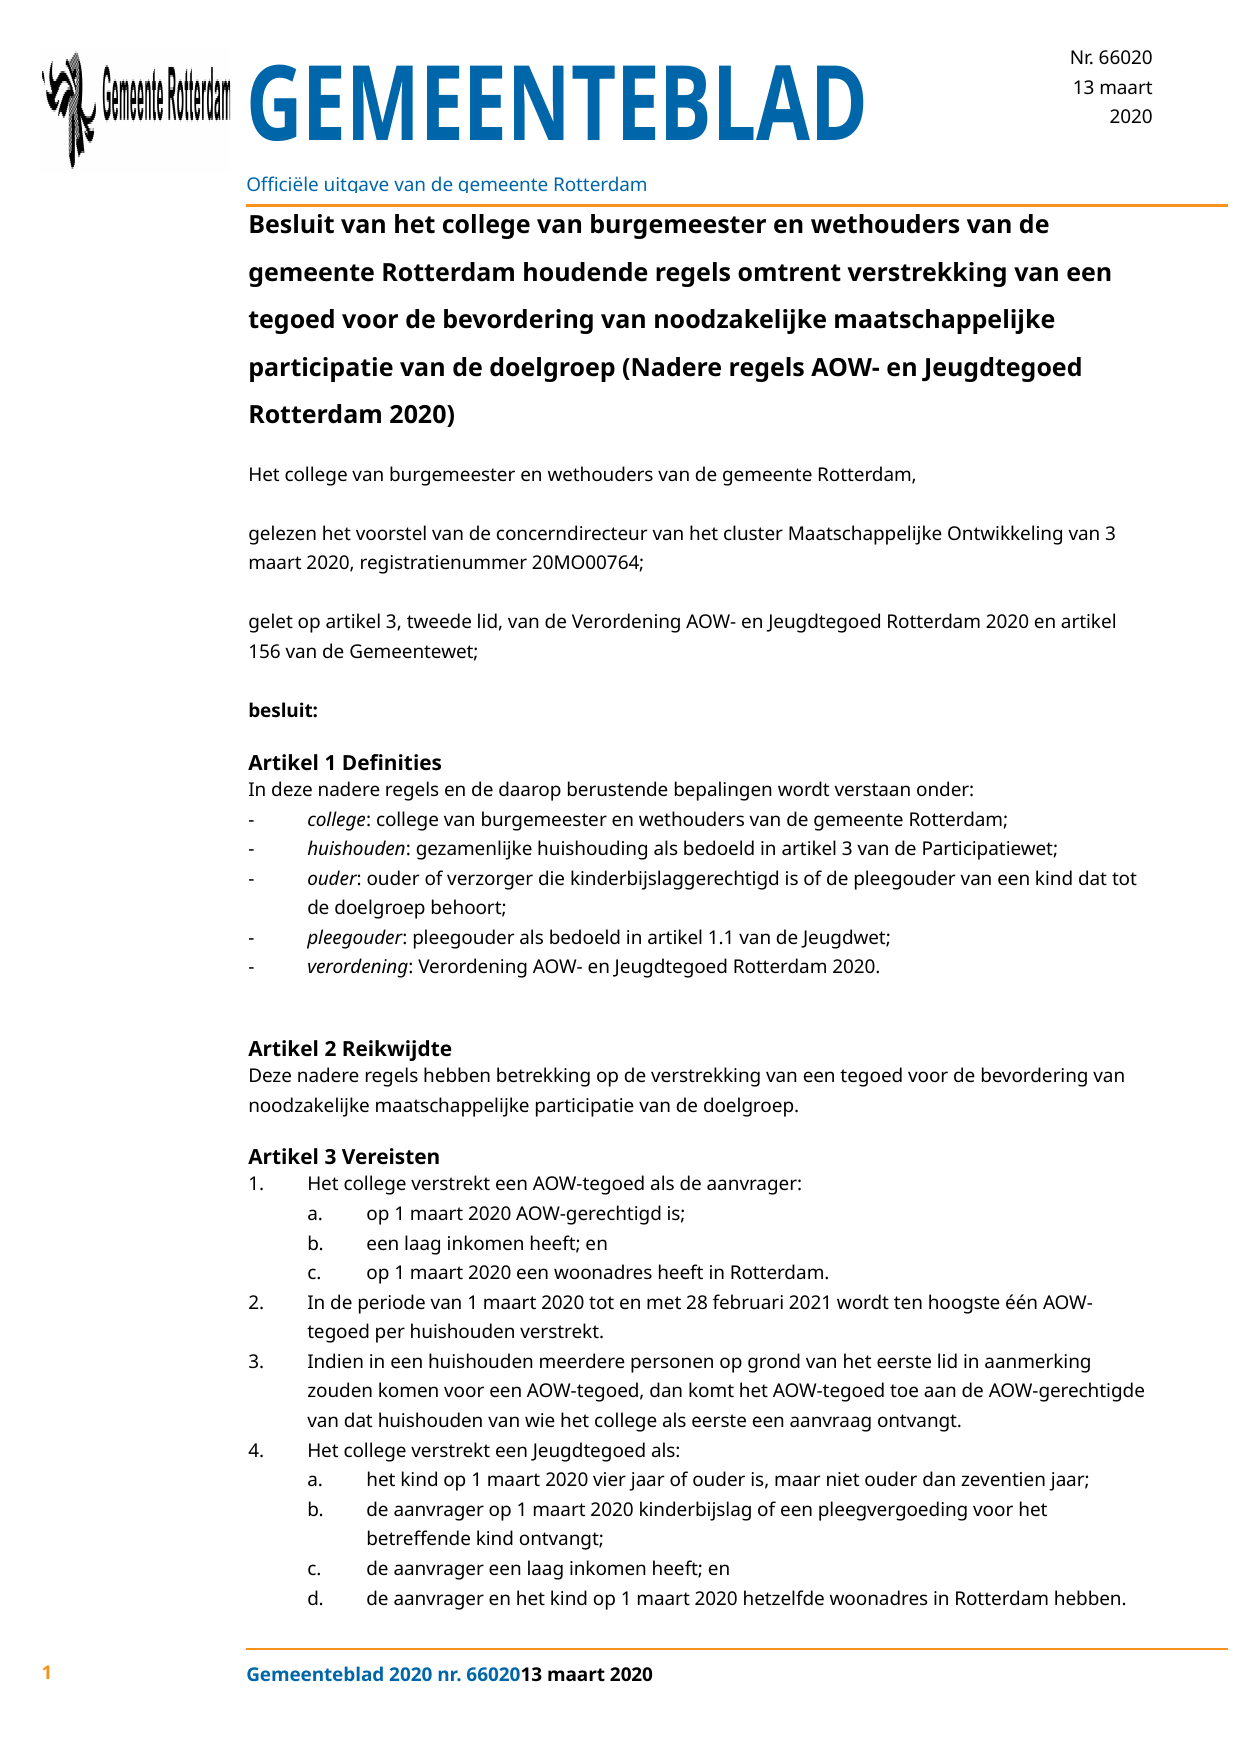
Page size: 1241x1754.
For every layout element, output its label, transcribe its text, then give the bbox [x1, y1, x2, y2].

text gelezen het voorstel van de concerndirecteur van het cluster Maatschappelijke Ontwikkeling van 3 maart 2020, registratienummer 20MO00764; [248, 520, 1152, 575]
text gelet op artikel 3, tweede lid, van de Verordening AOW- en Jeugdtegoed Rotterdam 2020 en artikel 156 van de Gemeentewet; [248, 609, 1152, 664]
list verordening: Verordening AOW- en Jeugdtegoed Rotterdam 2020. [248, 954, 1152, 979]
text In deze nadere regels en de daarop berustende bepalingen wordt verstaan onder: [248, 776, 1152, 802]
text Besluit van het college van burgemeester en wethouders van de gemeente Rotterdam houdende regels omtrent verstrekking van een tegoed voor de bevordering van noodzakelijke maatschappelijke participatie van de doelgroep (Nadere regels AOW- en Jeugdtegoed Rotterdam 2020) [248, 207, 1152, 431]
list een laag inkomen heeft; en [307, 1230, 1152, 1256]
text Artikel 3 Vereisten [248, 1142, 1152, 1171]
text besluit: [248, 697, 1152, 723]
text Het college van burgemeester en wethouders van de gemeente Rotterdam, [248, 461, 1152, 486]
list de aanvrager en het kind op 1 maart 2020 hetzelfde woonadres in Rotterdam hebben. [307, 1585, 1152, 1611]
list Het college verstrekt een Jeugdtegoed als: [248, 1437, 1152, 1463]
list ouder: ouder of verzorger die kinderbijslaggerechtigd is of de pleegouder van een kind dat tot de doelgroep behoort; [248, 865, 1152, 920]
list In de periode van 1 maart 2020 tot en met 28 februari 2021 wordt ten hoogste één AOW-tegoed per huishouden verstrekt. [248, 1289, 1152, 1344]
list op 1 maart 2020 een woonadres heeft in Rotterdam. [307, 1259, 1152, 1285]
list college: college van burgemeester en wethouders van de gemeente Rotterdam; [248, 806, 1152, 832]
list de aanvrager op 1 maart 2020 kinderbijslag of een pleegvergoeding voor het betreffende kind ontvangt; [307, 1496, 1152, 1551]
text Deze nadere regels hebben betrekking op de verstrekking van een tegoed voor de bevordering van noodzakelijke maatschappelijke participatie van de doelgroep. [248, 1062, 1152, 1117]
list pleegouder: pleegouder als bedoeld in artikel 1.1 van de Jeugdwet; [248, 924, 1152, 950]
list huishouden: gezamenlijke huishouding als bedoeld in artikel 3 van de Participatiewet; [248, 835, 1152, 861]
list Het college verstrekt een AOW-tegoed als de aanvrager: [248, 1171, 1152, 1196]
list Indien in een huishouden meerdere personen op grond van het eerste lid in aanmerking zouden komen voor een AOW-tegoed, dan komt het AOW-tegoed toe aan de AOW-gerechtigde van dat huishouden van wie het college als eerste een aanvraag ontvangt. [248, 1348, 1152, 1433]
list de aanvrager een laag inkomen heeft; en [307, 1555, 1152, 1581]
list het kind op 1 maart 2020 vier jaar of ouder is, maar niet ouder dan zeventien jaar; [307, 1466, 1152, 1492]
text Artikel 1 Definities [248, 748, 1152, 776]
text Artikel 2 Reikwijdte [248, 1034, 1152, 1062]
picture [41, 47, 231, 172]
list op 1 maart 2020 AOW-gerechtigd is; [307, 1200, 1152, 1226]
